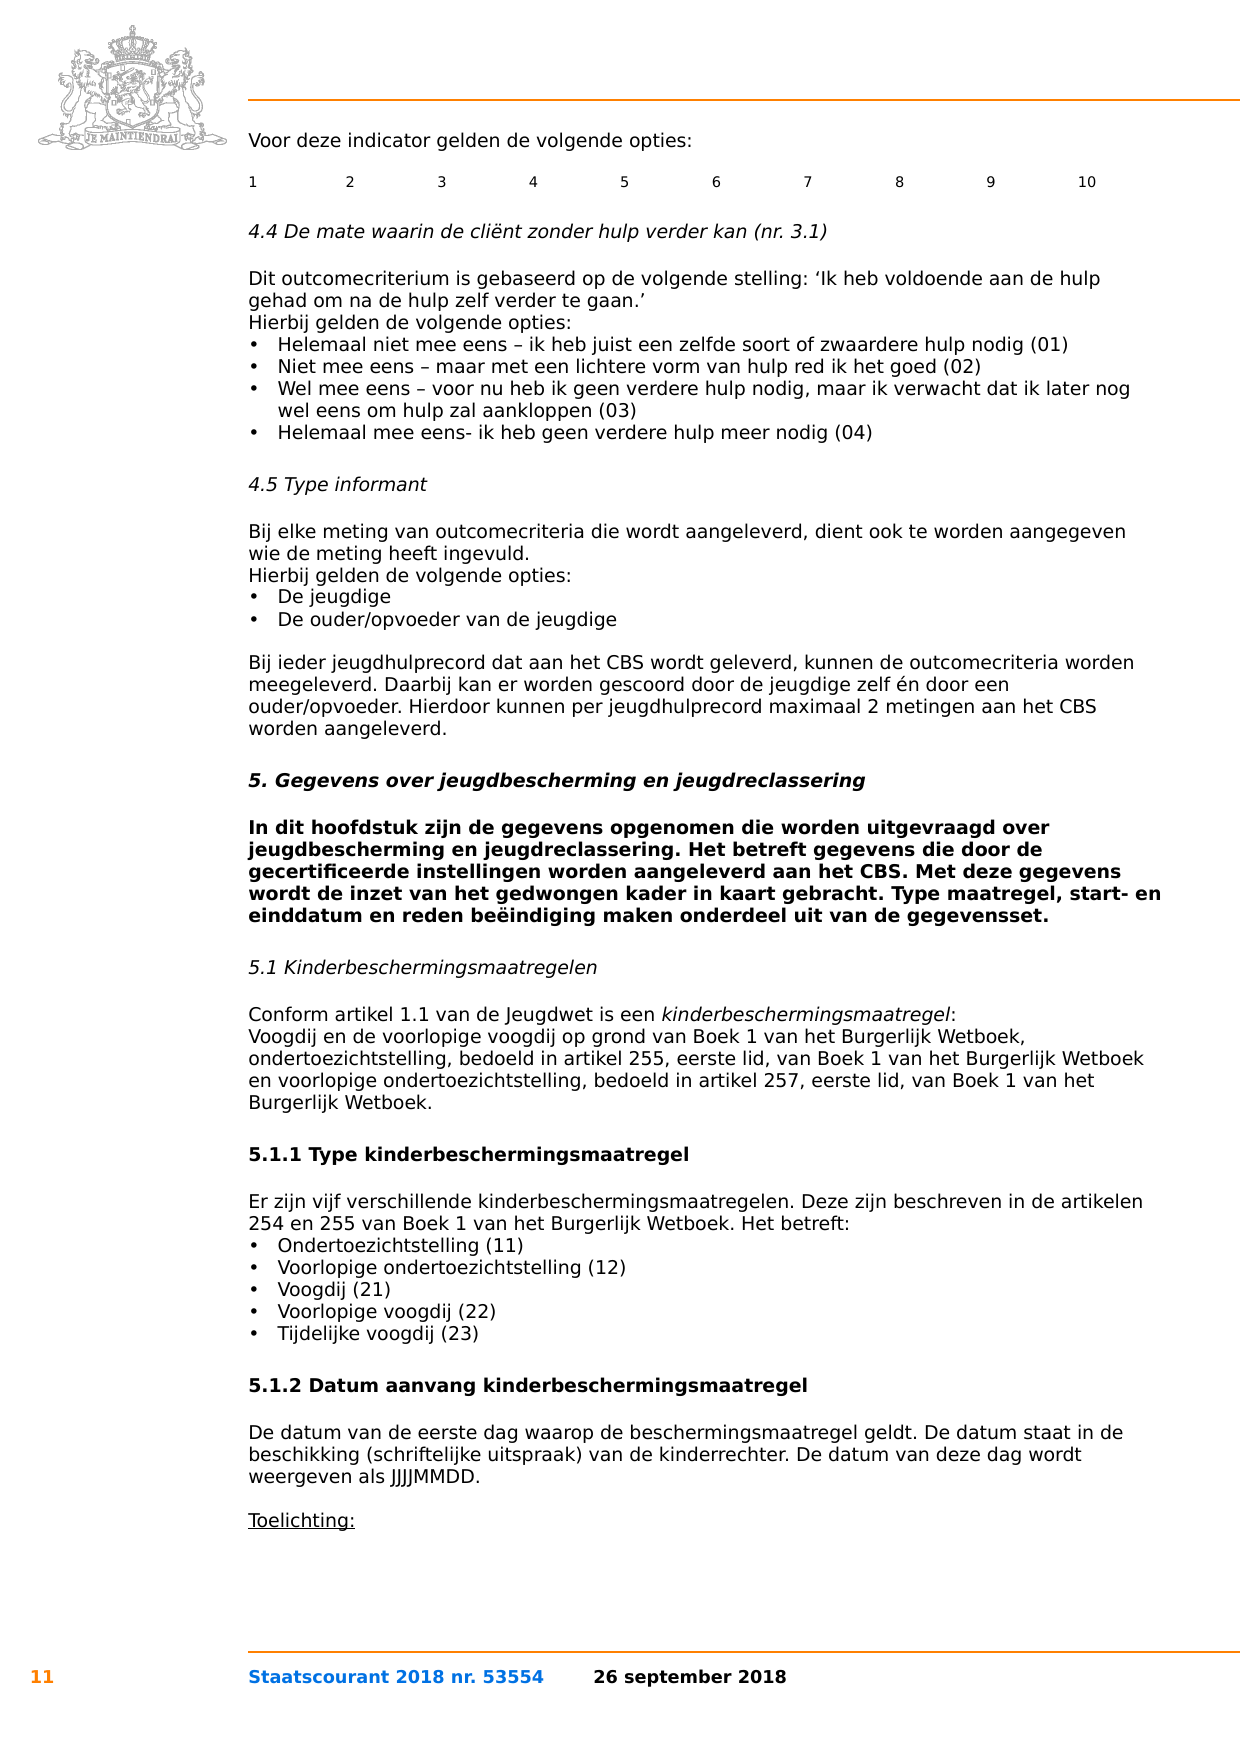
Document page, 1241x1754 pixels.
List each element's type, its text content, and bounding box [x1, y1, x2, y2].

text • Wel mee eens – voor nu heb ik geen verdere hulp nodig, maar ik verwacht dat ik later nog wel eens om hulp zal aankloppen (03) [248, 378, 1163, 422]
text Hierbij gelden de volgende opties: [248, 564, 1163, 586]
text De datum van de eerste dag waarop de beschermingsmaatregel geldt. De datum staat in de beschikking (schriftelijke uitspraak) van de kinderrechter. De datum van deze dag wordt weergeven als JJJJMMDD. [248, 1422, 1163, 1488]
subtitle 5.1.1 Type kinderbeschermingsmaatregel [248, 1144, 1163, 1166]
text • Voogdij (21) [248, 1279, 1163, 1301]
subtitle 5.1 Kinderbeschermingsmaatregelen [248, 957, 1163, 979]
text Bij elke meting van outcomecriteria die wordt aangeleverd, dient ook te worden aangegeven wie de meting heeft ingevuld. [248, 521, 1163, 564]
text Voogdij en de voorlopige voogdij op grond van Boek 1 van het Burgerlijk Wetboek, ondertoezichtstelling, bedoeld in artikel 255, eerste lid, van Boek 1 van het Burgerlijk Wetboek en voorlopige ondertoezichtstelling, bedoeld in artikel 257, eerste lid, van Boek 1 van het Burgerlijk Wetboek. [248, 1026, 1163, 1114]
text • De jeugdige [248, 586, 1163, 608]
text • Voorlopige voogdij (22) [248, 1301, 1163, 1323]
text Toelichting: [248, 1509, 1163, 1532]
subtitle 4.5 Type informant [248, 473, 1163, 496]
table_header 7 [797, 174, 889, 191]
text • Voorlopige ondertoezichtstelling (12) [248, 1257, 1163, 1279]
table_header 4 [523, 174, 614, 191]
text • Niet mee eens – maar met een lichtere vorm van hulp red ik het goed (02) [248, 356, 1163, 378]
subtitle 5. Gegevens over jeugdbescherming en jeugdreclassering [248, 770, 1163, 792]
table_header 5 [614, 174, 706, 191]
table_header 6 [706, 174, 797, 191]
table_header 1 [248, 174, 339, 191]
table_header 10 [1072, 174, 1163, 191]
text • Tijdelijke voogdij (23) [248, 1323, 1163, 1345]
subtitle 4.4 De mate waarin de cliënt zonder hulp verder kan (nr. 3.1) [248, 221, 1163, 243]
text Er zijn vijf verschillende kinderbeschermingsmaatregelen. Deze zijn beschreven in de artikelen 254 en 255 van Boek 1 van het Burgerlijk Wetboek. Het betreft: [248, 1191, 1163, 1235]
subtitle 5.1.2 Datum aanvang kinderbeschermingsmaatregel [248, 1375, 1163, 1397]
table_header 9 [980, 174, 1072, 191]
text Hierbij gelden de volgende opties: [248, 312, 1163, 334]
text Conform artikel 1.1 van de Jeugdwet is een kinderbeschermingsmaatregel: [248, 1004, 1163, 1026]
text Bij ieder jeugdhulprecord dat aan het CBS wordt geleverd, kunnen de outcomecriteria worden meegeleverd. Daarbij kan er worden gescoord door de jeugdige zelf én door een ouder/opvoeder. Hierdoor kunnen per jeugdhulprecord maximaal 2 metingen aan het CBS worden aangeleverd. [248, 652, 1163, 740]
table_header 2 [340, 174, 431, 191]
text • Helemaal niet mee eens – ik heb juist een zelfde soort of zwaardere hulp nodig (01) [248, 334, 1163, 356]
text Dit outcomecriterium is gebaseerd op de volgende stelling: ‘Ik heb voldoende aan de hulp gehad om na de hulp zelf verder te gaan.’ [248, 268, 1163, 312]
text • Helemaal mee eens- ik heb geen verdere hulp meer nodig (04) [248, 422, 1163, 443]
table_header 3 [431, 174, 523, 191]
text • De ouder/opvoeder van de jeugdige [248, 608, 1163, 630]
text Voor deze indicator gelden de volgende opties: [248, 130, 1163, 152]
table_header 8 [889, 174, 980, 191]
text In dit hoofdstuk zijn de gegevens opgenomen die worden uitgevraagd over jeugdbescherming en jeugdreclassering. Het betreft gegevens die door de gecertificeerde instellingen worden aangeleverd aan het CBS. Met deze gegevens wordt de inzet van het gedwongen kader in kaart gebracht. Type maatregel, start- en einddatum en reden beëindiging maken onderdeel uit van de gegevensset. [248, 817, 1163, 927]
text • Ondertoezichtstelling (11) [248, 1235, 1163, 1257]
picture [38, 25, 227, 150]
